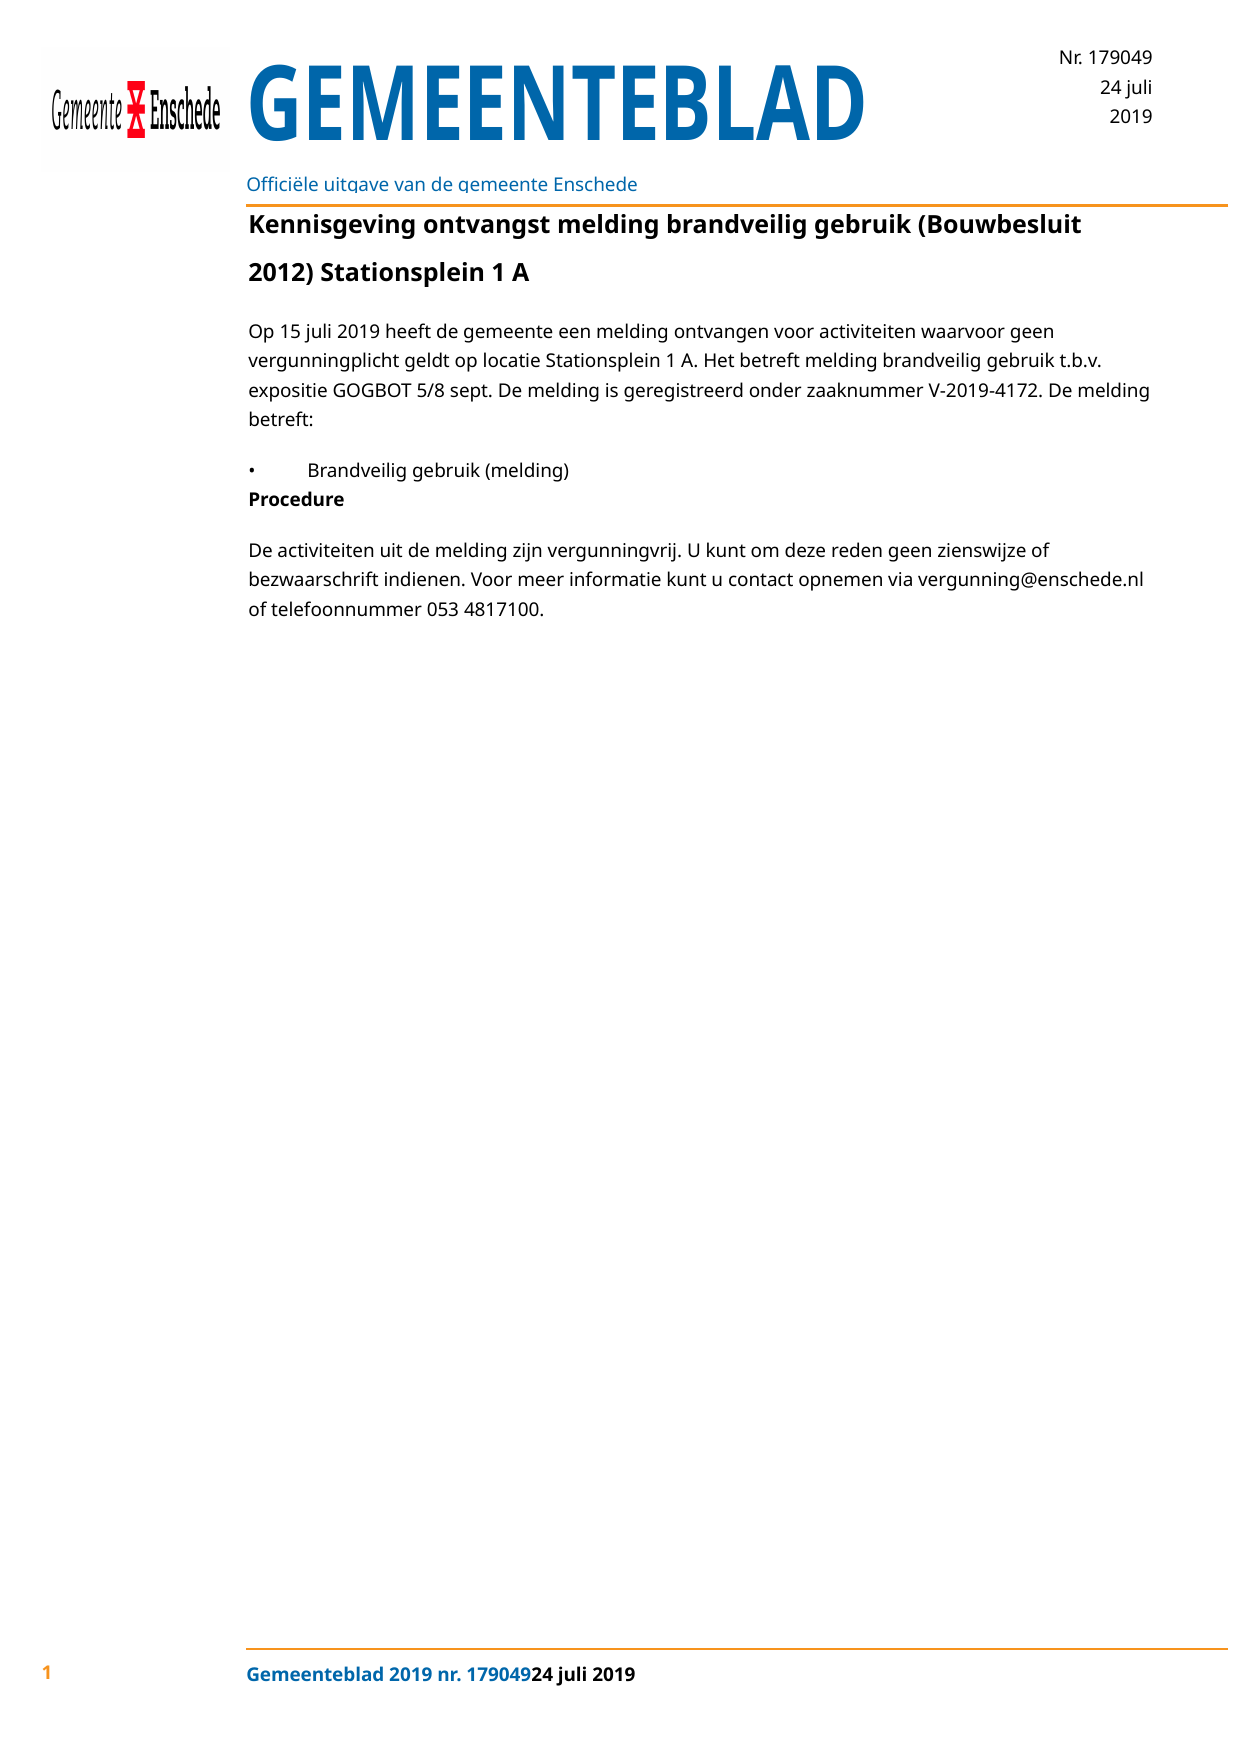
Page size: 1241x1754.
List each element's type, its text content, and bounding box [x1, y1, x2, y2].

text Kennisgeving ontvangst melding brandveilig gebruik (Bouwbesluit 2012) Stationsplein 1 A [248, 207, 1152, 288]
text Procedure [248, 487, 1152, 512]
picture [41, 47, 231, 172]
list Brandveilig gebruik (melding) [248, 457, 1152, 483]
text De activiteiten uit de melding zijn vergunningvrij. U kunt om deze reden geen zienswijze of bezwaarschrift indienen. Voor meer informatie kunt u contact opnemen via vergunning@enschede.nl of telefoonnummer 053 4817100. [248, 537, 1152, 622]
text Op 15 juli 2019 heeft de gemeente een melding ontvangen voor activiteiten waarvoor geen vergunningplicht geldt op locatie Stationsplein 1 A. Het betreft melding brandveilig gebruik t.b.v. expositie GOGBOT 5/8 sept. De melding is geregistreerd onder zaaknummer V-2019-4172. De melding betreft: [248, 318, 1152, 432]
